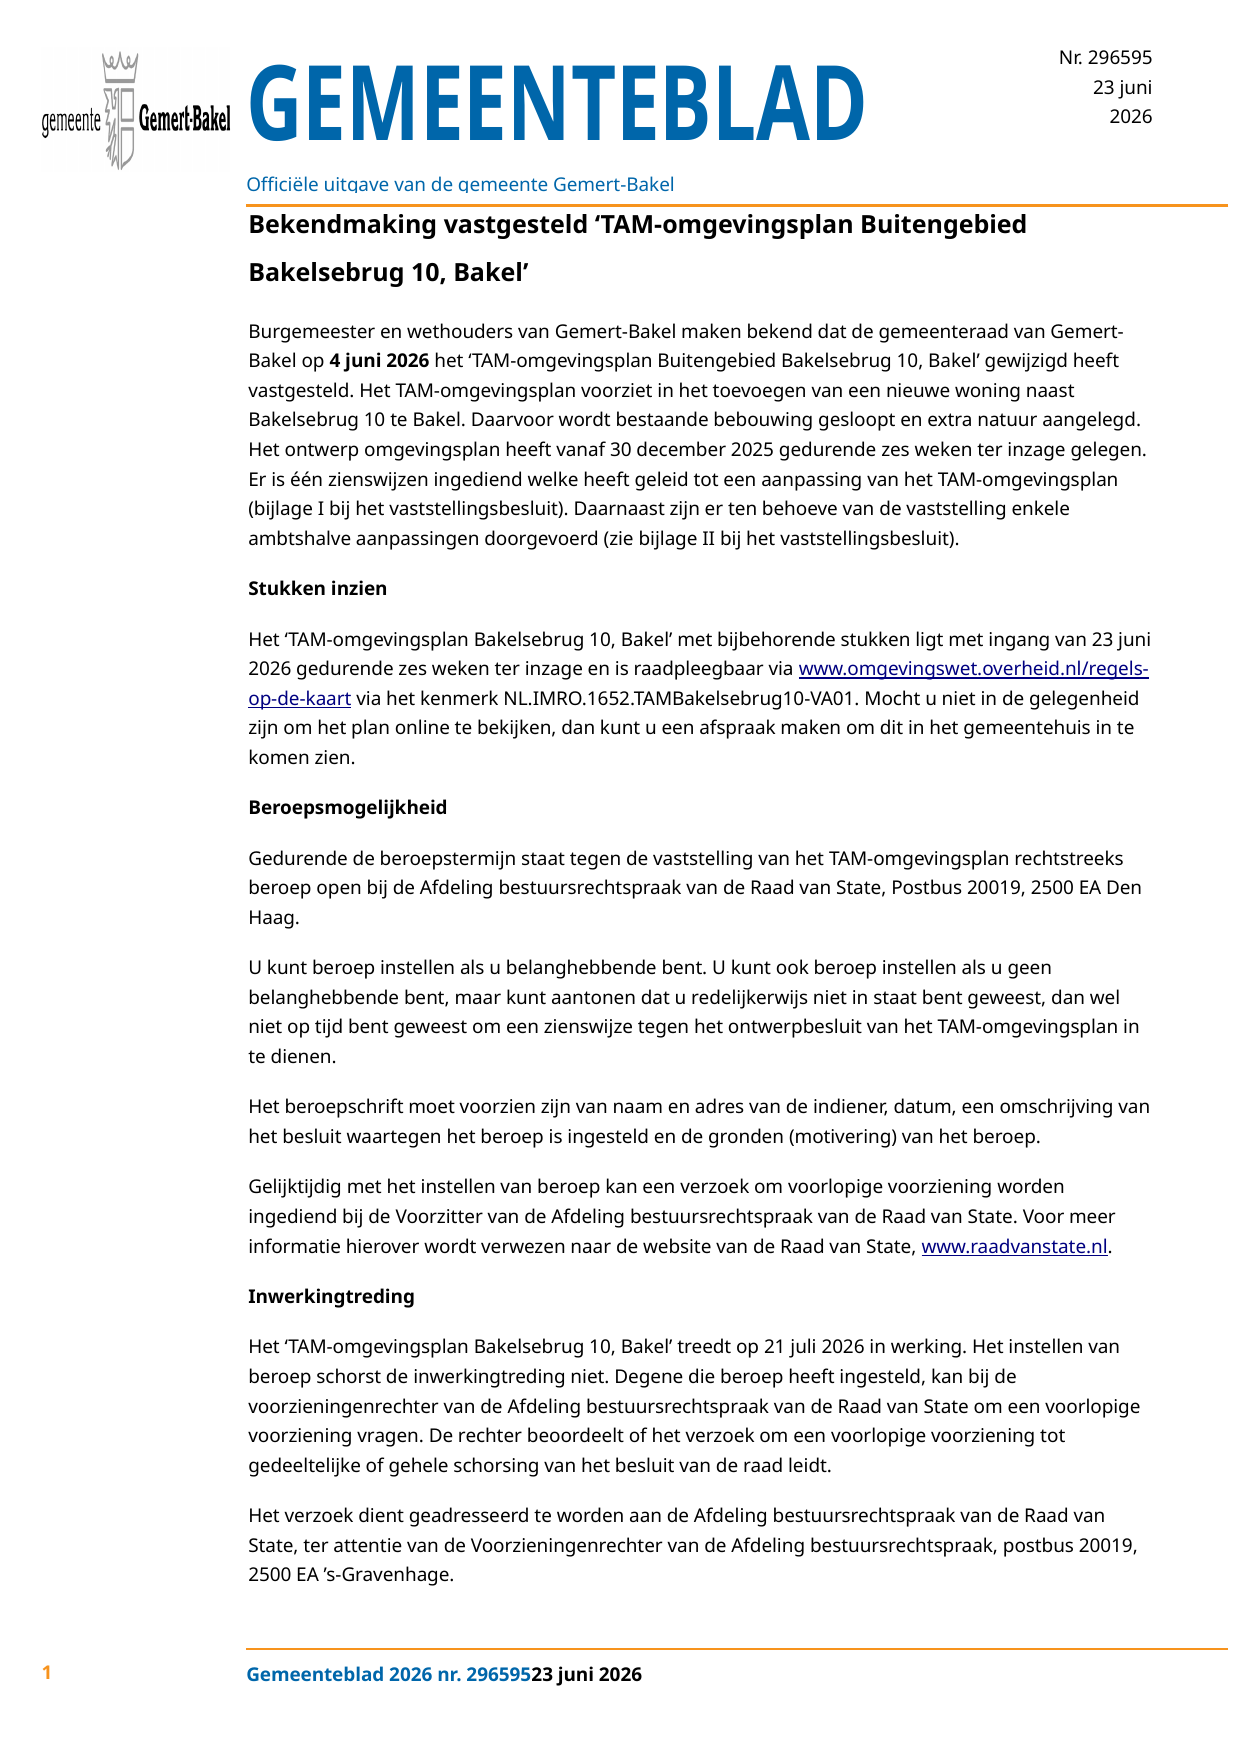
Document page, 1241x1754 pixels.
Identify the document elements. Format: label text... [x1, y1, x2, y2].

text Het ‘TAM-omgevingsplan Bakelsebrug 10, Bakel’ treedt op 21 juli 2026 in werking. Het instellen van beroep schorst de inwerkingtreding niet. Degene die beroep heeft ingesteld, kan bij de voorzieningenrechter van de Afdeling bestuursrechtspraak van de Raad van State om een voorlopige voorziening vragen. De rechter beoordeelt of het verzoek om een voorlopige voorziening tot gedeeltelijke of gehele schorsing van het besluit van de raad leidt. [248, 1334, 1152, 1478]
text Beroepsmogelijkheid [248, 794, 1152, 820]
text U kunt beroep instellen als u belanghebbende bent. U kunt ook beroep instellen als u geen belanghebbende bent, maar kunt aantonen dat u redelijkerwijs niet in staat bent geweest, dan wel niet op tijd bent geweest om een zienswijze tegen het ontwerpbesluit van het TAM-omgevingsplan in te dienen. [248, 954, 1152, 1069]
text Het ‘TAM-omgevingsplan Bakelsebrug 10, Bakel’ met bijbehorende stukken ligt met ingang van 23 juni 2026 gedurende zes weken ter inzage en is raadpleegbaar via www.omgevingswet.overheid.nl/regels-op-de-kaart via het kenmerk NL.IMRO.1652.TAMBakelsebrug10-VA01. Mocht u niet in de gelegenheid zijn om het plan online te bekijken, dan kunt u een afspraak maken om dit in het gemeentehuis in te komen zien. [248, 626, 1152, 770]
text Het beroepschrift moet voorzien zijn van naam en adres van de indiener, datum, een omschrijving van het besluit waartegen het beroep is ingesteld en de gronden (motivering) van het beroep. [248, 1094, 1152, 1149]
text Gelijktijdig met het instellen van beroep kan een verzoek om voorlopige voorziening worden ingediend bij de Voorzitter van de Afdeling bestuursrechtspraak van de Raad van State. Voor meer informatie hierover wordt verwezen naar de website van de Raad van State, www.raadvanstate.nl. [248, 1174, 1152, 1259]
text Gedurende de beroepstermijn staat tegen de vaststelling van het TAM-omgevingsplan rechtstreeks beroep open bij de Afdeling bestuursrechtspraak van de Raad van State, Postbus 20019, 2500 EA Den Haag. [248, 845, 1152, 930]
text Inwerkingtreding [248, 1283, 1152, 1309]
picture [41, 47, 231, 172]
text Stukken inzien [248, 575, 1152, 601]
text Burgemeester en wethouders van Gemert-Bakel maken bekend dat de gemeenteraad van Gemert-Bakel op 4 juni 2026 het ‘TAM-omgevingsplan Buitengebied Bakelsebrug 10, Bakel’ gewijzigd heeft vastgesteld. Het TAM-omgevingsplan voorziet in het toevoegen van een nieuwe woning naast Bakelsebrug 10 te Bakel. Daarvoor wordt bestaande bebouwing gesloopt en extra natuur aangelegd. Het ontwerp omgevingsplan heeft vanaf 30 december 2025 gedurende zes weken ter inzage gelegen. Er is één zienswijzen ingediend welke heeft geleid tot een aanpassing van het TAM-omgevingsplan (bijlage I bij het vaststellingsbesluit). Daarnaast zijn er ten behoeve van de vaststelling enkele ambtshalve aanpassingen doorgevoerd (zie bijlage II bij het vaststellingsbesluit). [248, 318, 1152, 551]
text Bekendmaking vastgesteld ‘TAM-omgevingsplan Buitengebied Bakelsebrug 10, Bakel’ [248, 207, 1152, 288]
text Het verzoek dient geadresseerd te worden aan de Afdeling bestuursrechtspraak van de Raad van State, ter attentie van de Voorzieningenrechter van de Afdeling bestuursrechtspraak, postbus 20019, 2500 EA ’s-Gravenhage. [248, 1502, 1152, 1587]
